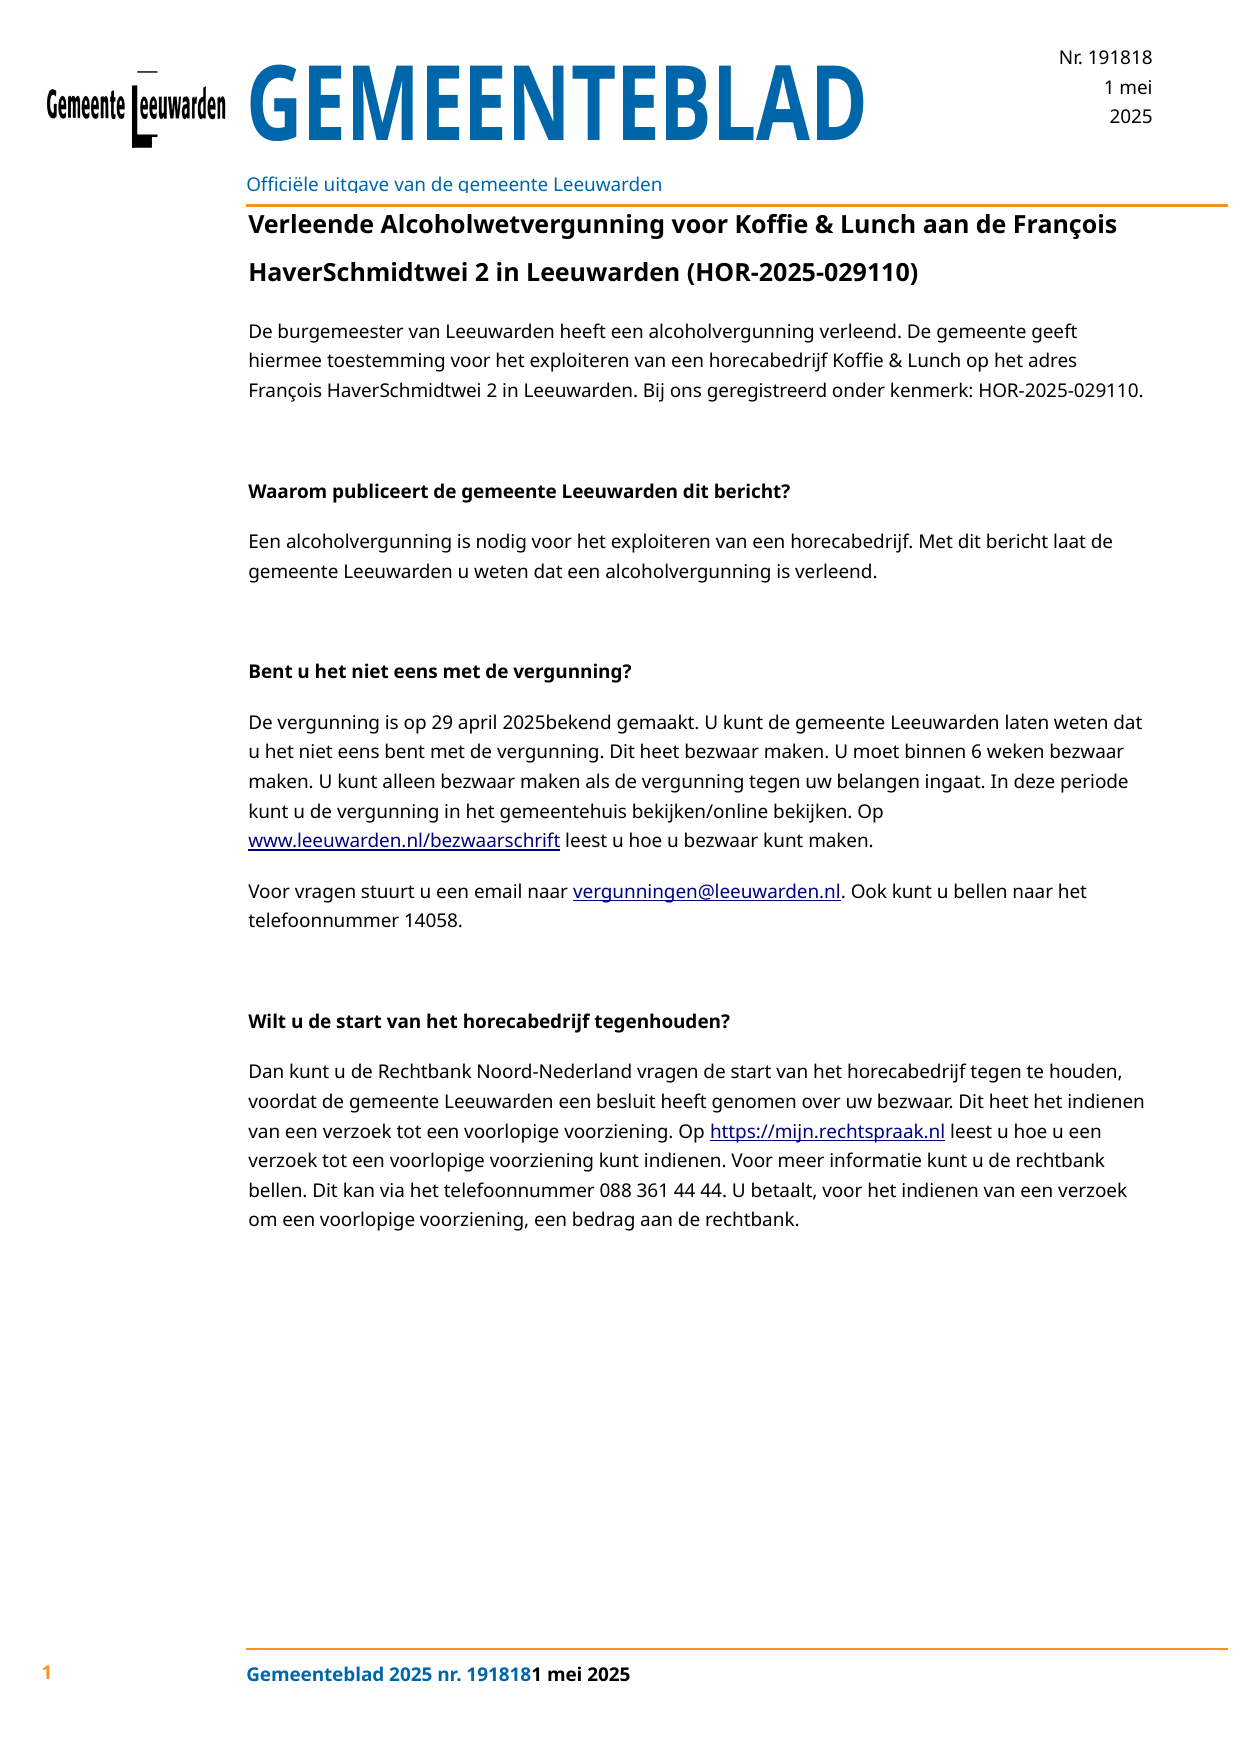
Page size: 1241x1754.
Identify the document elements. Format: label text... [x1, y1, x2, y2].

text Waarom publiceert de gemeente Leeuwarden dit bericht? [248, 478, 1152, 504]
text Bent u het niet eens met de vergunning? [248, 659, 1152, 684]
text De burgemeester van Leeuwarden heeft een alcoholvergunning verleend. De gemeente geeft hiermee toestemming voor het exploiteren van een horecabedrijf Koffie & Lunch op het adres François HaverSchmidtwei 2 in Leeuwarden. Bij ons geregistreerd onder kenmerk: HOR-2025-029110. [248, 318, 1152, 403]
text Verleende Alcoholwetvergunning voor Koffie & Lunch aan de François HaverSchmidtwei 2 in Leeuwarden (HOR-2025-029110) [248, 207, 1152, 288]
text Wilt u de start van het horecabedrijf tegenhouden? [248, 1008, 1152, 1034]
text De vergunning is op 29 april 2025bekend gemaakt. U kunt de gemeente Leeuwarden laten weten dat u het niet eens bent met de vergunning. Dit heet bezwaar maken. U moet binnen 6 weken bezwaar maken. U kunt alleen bezwaar maken als de vergunning tegen uw belangen ingaat. In deze periode kunt u de vergunning in het gemeentehuis bekijken/online bekijken. Op www.leeuwarden.nl/bezwaarschrift leest u hoe u bezwaar kunt maken. [248, 709, 1152, 853]
text Een alcoholvergunning is nodig voor het exploiteren van een horecabedrijf. Met dit bericht laat de gemeente Leeuwarden u weten dat een alcoholvergunning is verleend. [248, 528, 1152, 584]
text Dan kunt u de Rechtbank Noord-Nederland vragen de start van het horecabedrijf tegen te houden, voordat de gemeente Leeuwarden een besluit heeft genomen over uw bezwaar. Dit heet het indienen van een verzoek tot een voorlopige voorziening. Op https://mijn.rechtspraak.nl leest u hoe u een verzoek tot een voorlopige voorziening kunt indienen. Voor meer informatie kunt u de rechtbank bellen. Dit kan via het telefoonnummer 088 361 44 44. U betaalt, voor het indienen van een verzoek om een voorlopige voorziening, een bedrag aan de rechtbank. [248, 1059, 1152, 1232]
text Voor vragen stuurt u een email naar vergunningen@leeuwarden.nl. Ook kunt u bellen naar het telefoonnummer 14058. [248, 878, 1152, 933]
picture [41, 47, 231, 172]
